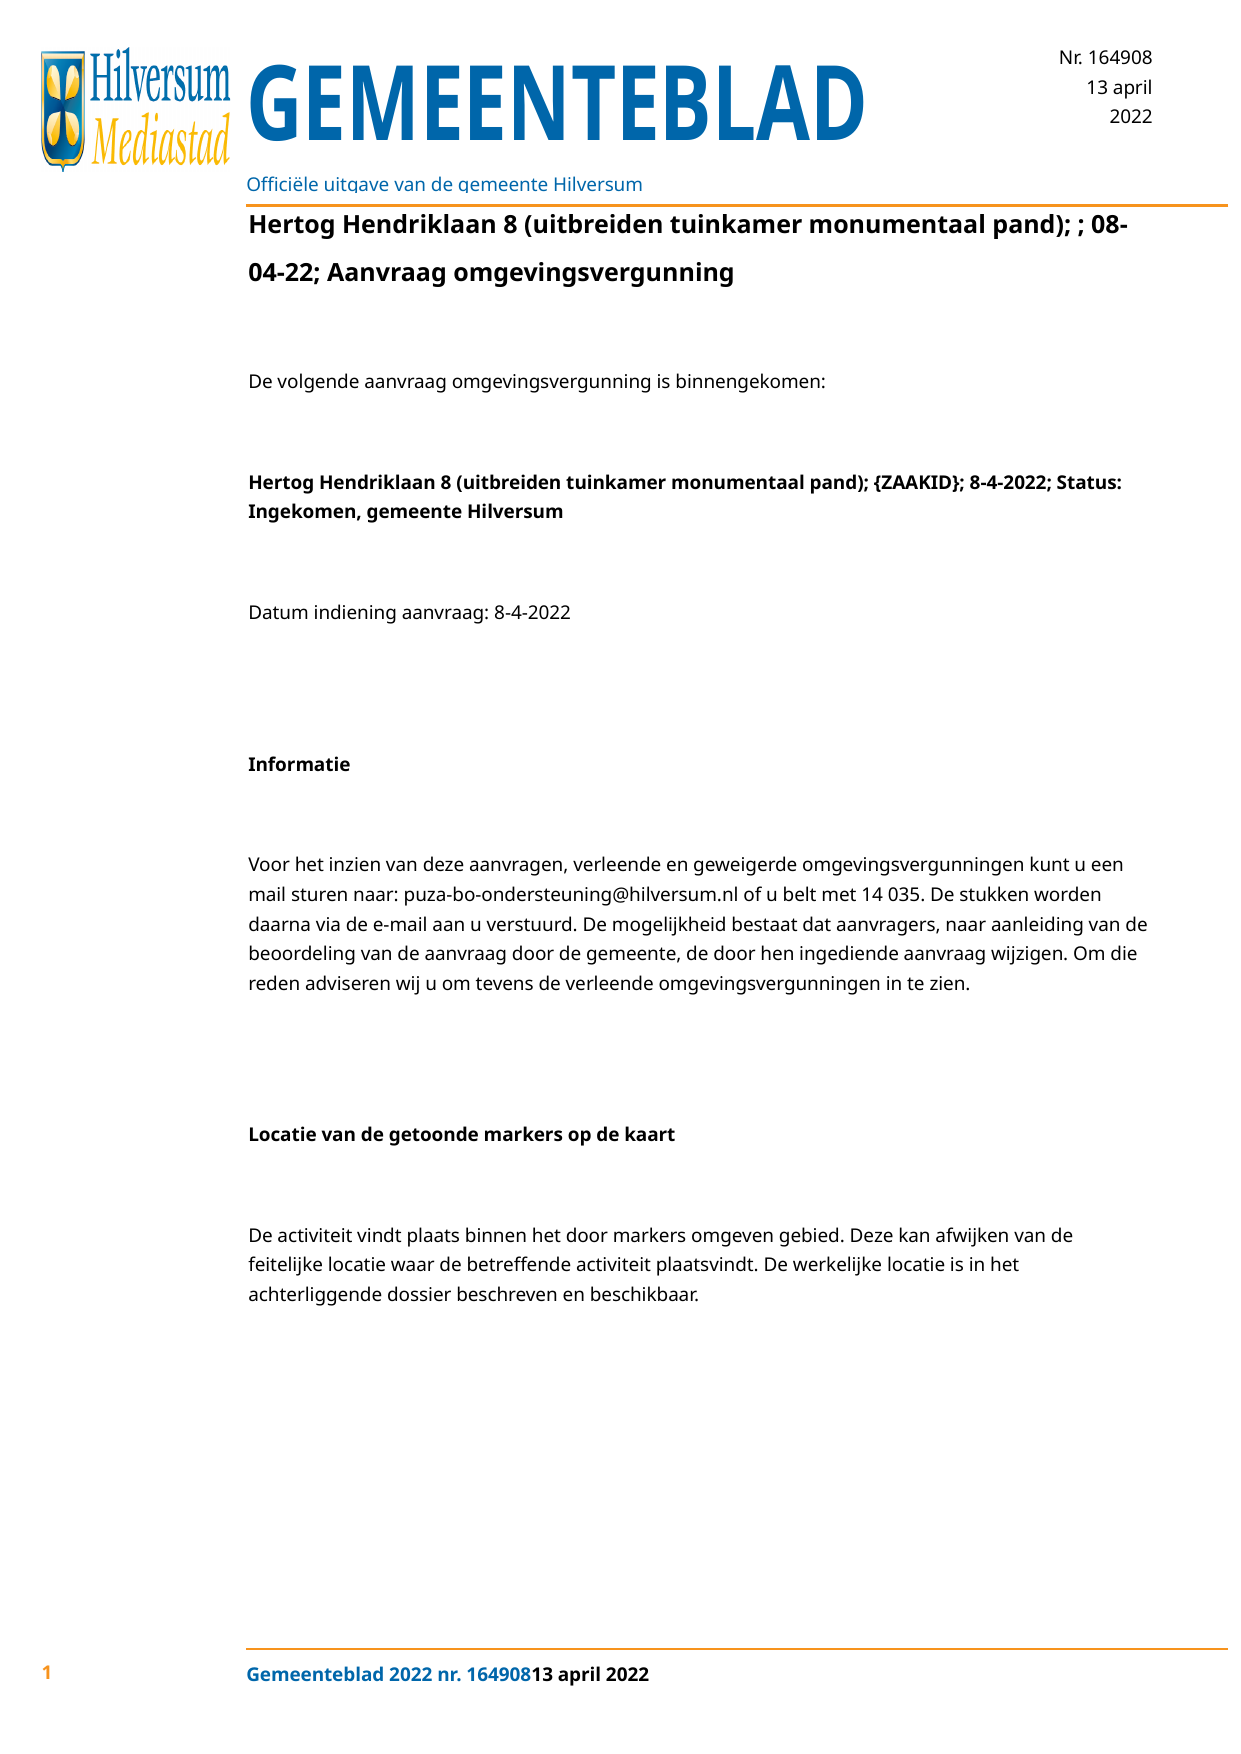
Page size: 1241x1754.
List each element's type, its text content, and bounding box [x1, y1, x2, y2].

text Datum indiening aanvraag: 8-4-2022 [248, 599, 1152, 625]
text De activiteit vindt plaats binnen het door markers omgeven gebied. Deze kan afwijken van de feitelijke locatie waar de betreffende activiteit plaatsvindt. De werkelijke locatie is in het achterliggende dossier beschreven en beschikbaar. [248, 1222, 1152, 1307]
text Informatie [248, 751, 1152, 777]
text Locatie van de getoonde markers op de kaart [248, 1121, 1152, 1147]
text Hertog Hendriklaan 8 (uitbreiden tuinkamer monumentaal pand); ; 08-04-22; Aanvraag omgevingsvergunning [248, 207, 1152, 288]
picture [41, 47, 231, 172]
text Voor het inzien van deze aanvragen, verleende en geweigerde omgevingsvergunningen kunt u een mail sturen naar: puza-bo-ondersteuning@hilversum.nl of u belt met 14 035. De stukken worden daarna via de e-mail aan u verstuurd. De mogelijkheid bestaat dat aanvragers, naar aanleiding van de beoordeling van de aanvraag door de gemeente, de door hen ingediende aanvraag wijzigen. Om die reden adviseren wij u om tevens de verleende omgevingsvergunningen in te zien. [248, 852, 1152, 996]
text De volgende aanvraag omgevingsvergunning is binnengekomen: [248, 368, 1152, 394]
text Hertog Hendriklaan 8 (uitbreiden tuinkamer monumentaal pand); {ZAAKID}; 8-4-2022; Status: Ingekomen, gemeente Hilversum [248, 469, 1152, 524]
